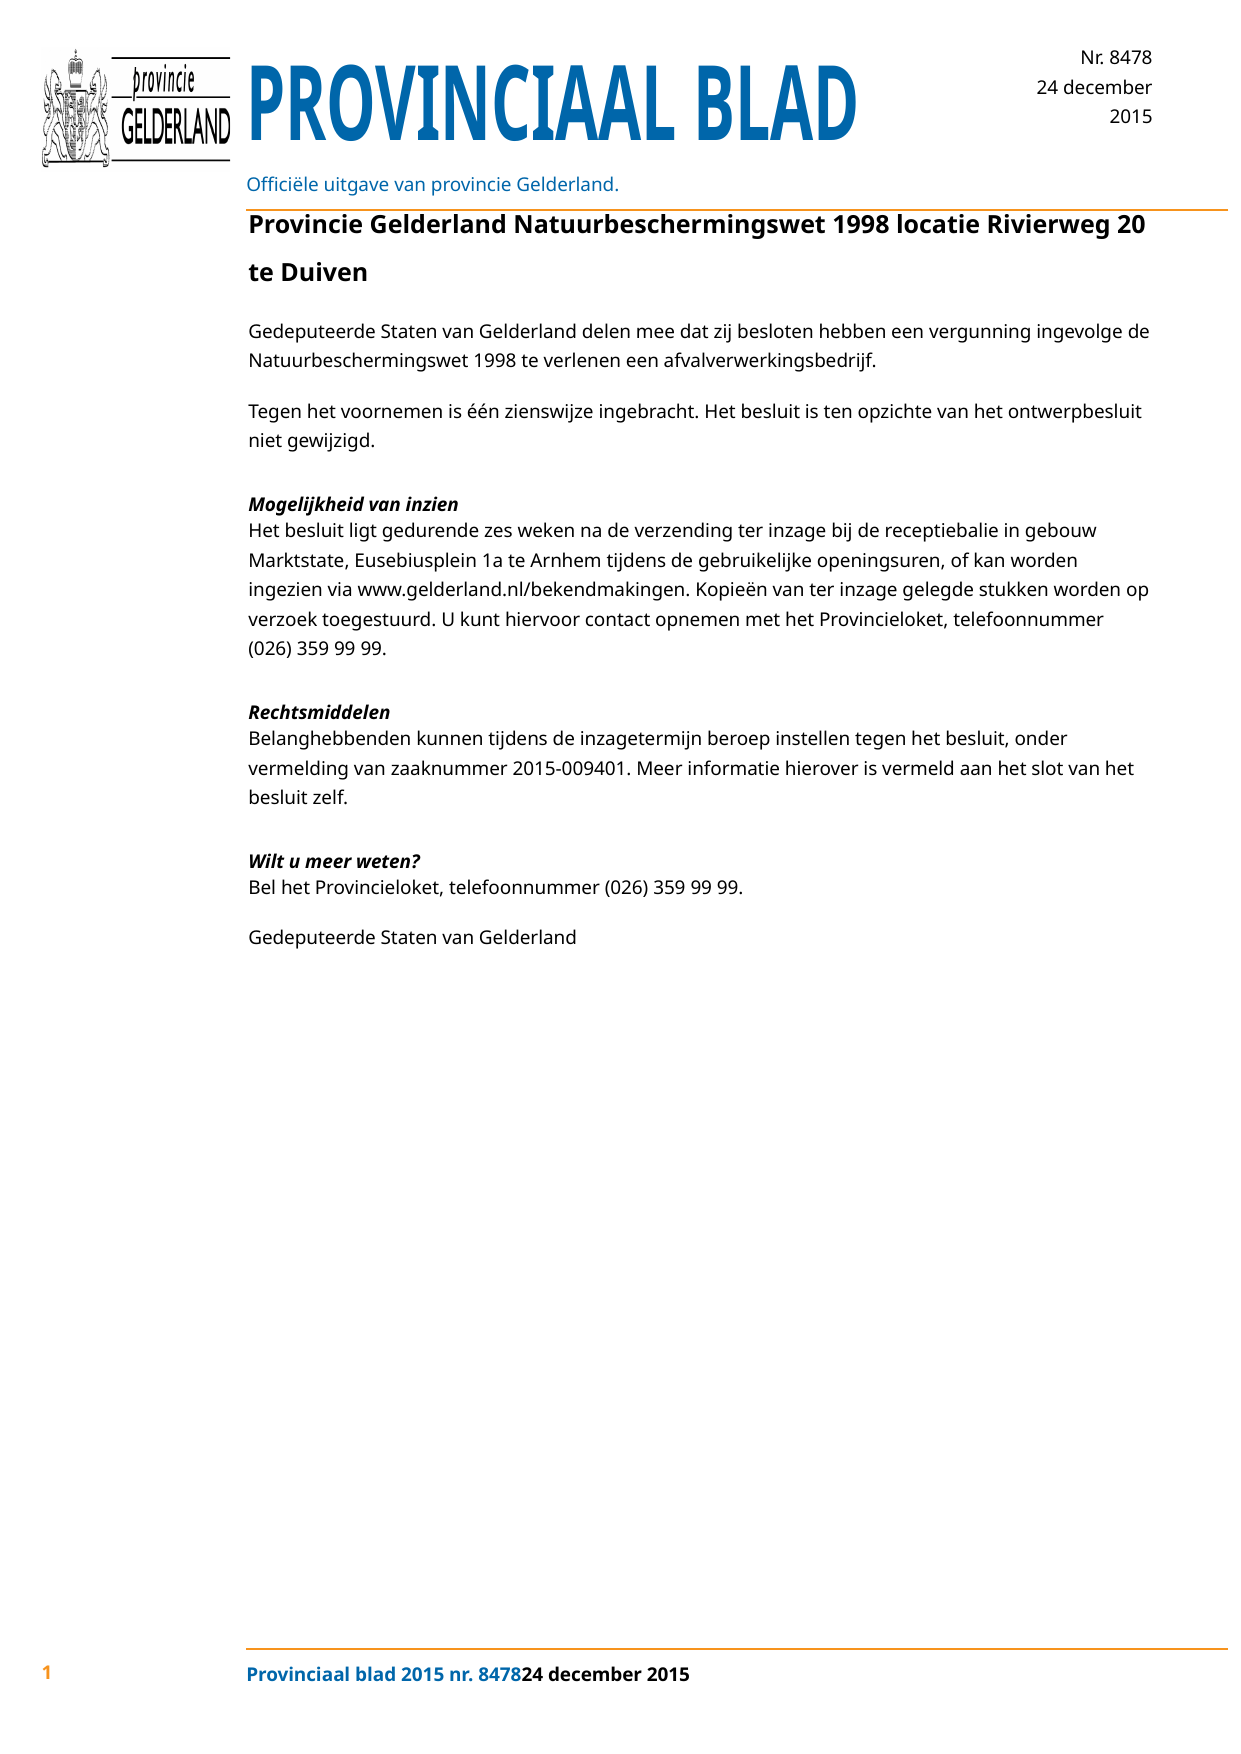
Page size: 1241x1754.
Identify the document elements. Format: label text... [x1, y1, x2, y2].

text Wilt u meer weten? [248, 848, 1152, 874]
text Gedeputeerde Staten van Gelderland [248, 924, 1152, 950]
text Gedeputeerde Staten van Gelderland delen mee dat zij besloten hebben een vergunning ingevolge de Natuurbeschermingswet 1998 te verlenen een afvalverwerkingsbedrijf. [248, 318, 1152, 373]
text Tegen het voornemen is één zienswijze ingebracht. Het besluit is ten opzichte van het ontwerpbesluit niet gewijzigd. [248, 398, 1152, 453]
text Rechtsmiddelen [248, 699, 1152, 725]
picture [41, 47, 231, 172]
text Het besluit ligt gedurende zes weken na de verzending ter inzage bij de receptiebalie in gebouw Marktstate, Eusebiusplein 1a te Arnhem tijdens de gebruikelijke openingsuren, of kan worden ingezien via www.gelderland.nl/bekendmakingen. Kopieën van ter inzage gelegde stukken worden op verzoek toegestuurd. U kunt hiervoor contact opnemen met het Provincieloket, telefoonnummer (026) 359 99 99. [248, 517, 1152, 661]
text Bel het Provincieloket, telefoonnummer (026) 359 99 99. [248, 874, 1152, 900]
text Provincie Gelderland Natuurbeschermingswet 1998 locatie Rivierweg 20 te Duiven [248, 211, 1152, 288]
text Mogelijkheid van inzien [248, 491, 1152, 517]
text Belanghebbenden kunnen tijdens de inzagetermijn beroep instellen tegen het besluit, onder vermelding van zaaknummer 2015-009401. Meer informatie hierover is vermeld aan het slot van het besluit zelf. [248, 725, 1152, 810]
